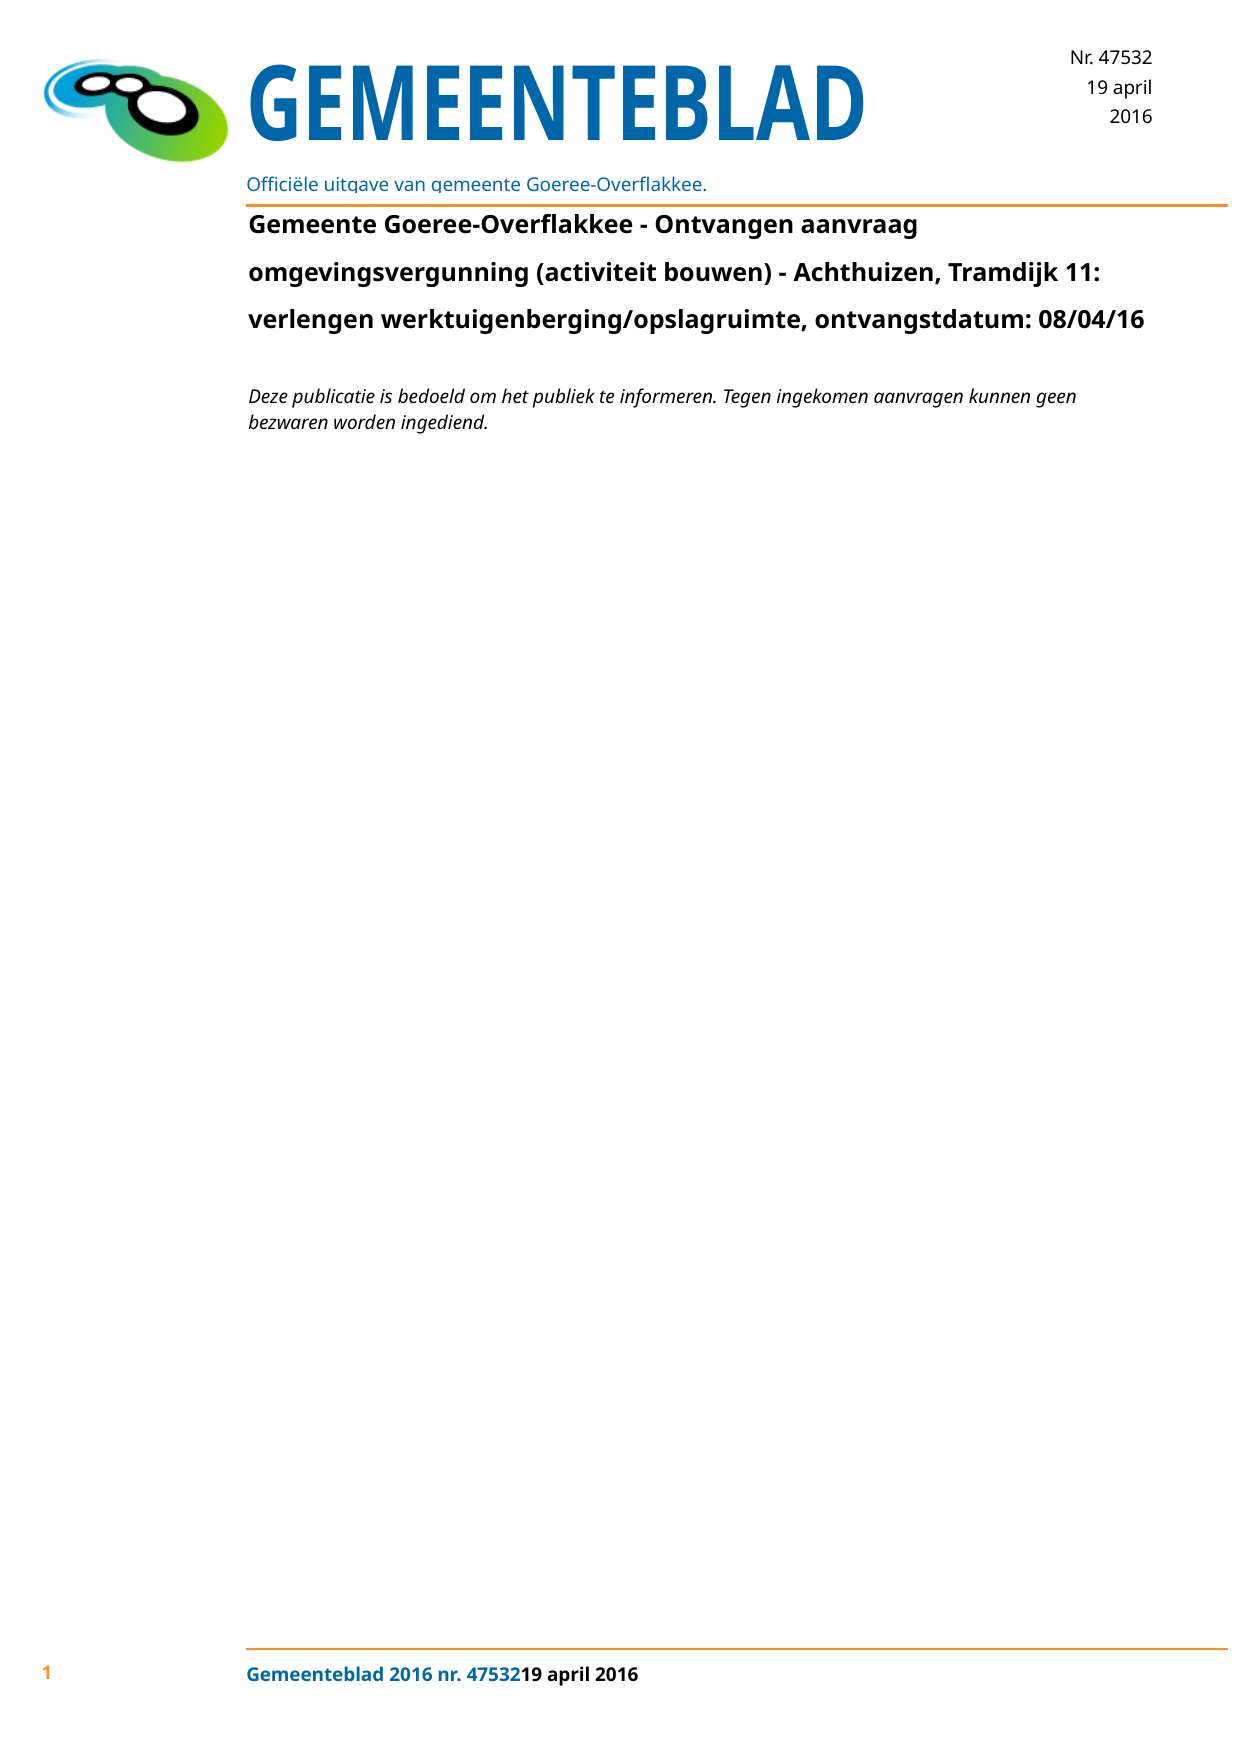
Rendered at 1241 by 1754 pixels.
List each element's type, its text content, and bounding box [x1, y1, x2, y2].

text Deze publicatie is bedoeld om het publiek te informeren. Tegen ingekomen aanvragen kunnen geen bezwaren worden ingediend. [248, 384, 1152, 435]
text Gemeente Goeree-Overflakkee - Ontvangen aanvraag omgevingsvergunning (activiteit bouwen) - Achthuizen, Tramdijk 11: verlengen werktuigenberging/opslagruimte, ontvangstdatum: 08/04/16 [248, 207, 1152, 336]
picture [41, 47, 231, 172]
